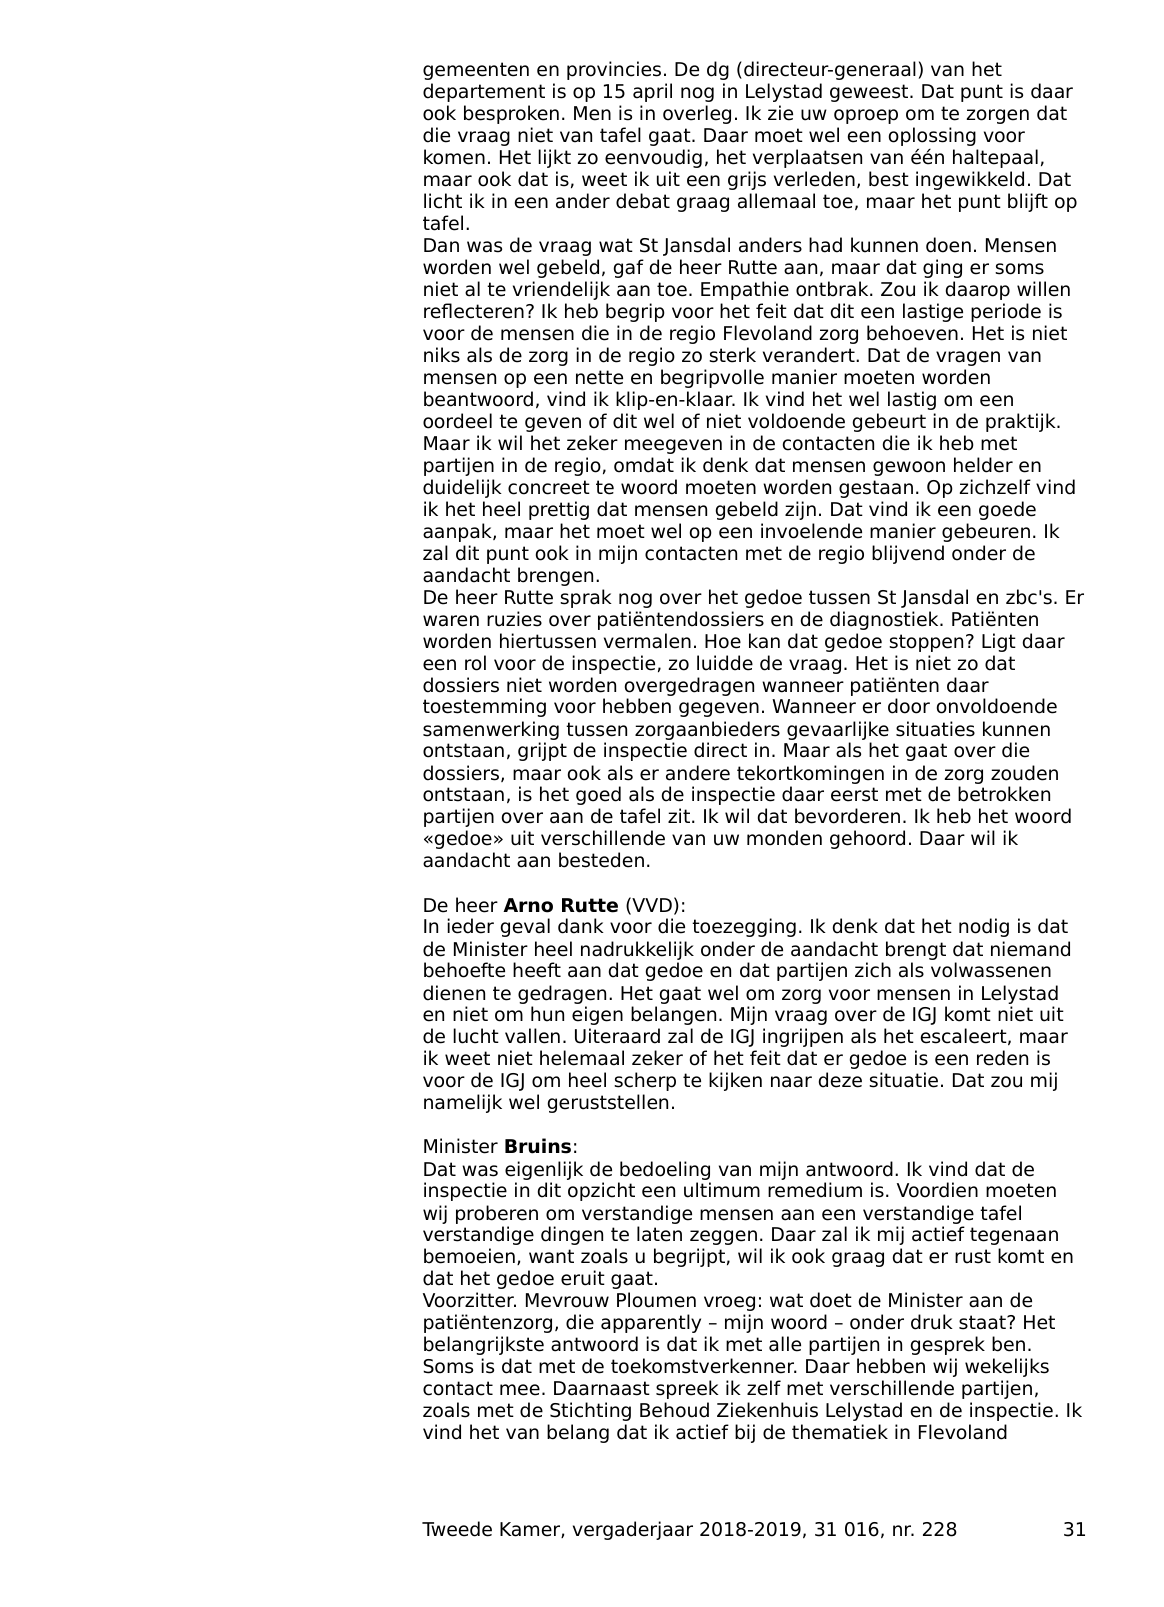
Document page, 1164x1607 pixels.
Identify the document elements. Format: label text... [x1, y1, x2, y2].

text Dan was de vraag wat St Jansdal anders had kunnen doen. Mensen worden wel gebeld, gaf de heer Rutte aan, maar dat ging er soms niet al te vriendelijk aan toe. Empathie ontbrak. Zou ik daarop willen reflecteren? Ik heb begrip voor het feit dat dit een lastige periode is voor de mensen die in de regio Flevoland zorg behoeven. Het is niet niks als de zorg in de regio zo sterk verandert. Dat de vragen van mensen op een nette en begripvolle manier moeten worden beantwoord, vind ik klip-en-klaar. Ik vind het wel lastig om een oordeel te geven of dit wel of niet voldoende gebeurt in de praktijk. Maar ik wil het zeker meegeven in de contacten die ik heb met partijen in de regio, omdat ik denk dat mensen gewoon helder en duidelijk concreet te woord moeten worden gestaan. Op zichzelf vind ik het heel prettig dat mensen gebeld zijn. Dat vind ik een goede aanpak, maar het moet wel op een invoelende manier gebeuren. Ik zal dit punt ook in mijn contacten met de regio blijvend onder de aandacht brengen. [422, 235, 1087, 587]
text Dat was eigenlijk de bedoeling van mijn antwoord. Ik vind dat de inspectie in dit opzicht een ultimum remedium is. Voordien moeten wij proberen om verstandige mensen aan een verstandige tafel verstandige dingen te laten zeggen. Daar zal ik mij actief tegenaan bemoeien, want zoals u begrijpt, wil ik ook graag dat er rust komt en dat het gedoe eruit gaat. [422, 1158, 1087, 1290]
text Minister Bruins: [422, 1136, 1087, 1158]
text gemeenten en provincies. De dg (directeur-generaal) van het departement is op 15 april nog in Lelystad geweest. Dat punt is daar ook besproken. Men is in overleg. Ik zie uw oproep om te zorgen dat die vraag niet van tafel gaat. Daar moet wel een oplossing voor komen. Het lijkt zo eenvoudig, het verplaatsen van één haltepaal, maar ook dat is, weet ik uit een grijs verleden, best ingewikkeld. Dat licht ik in een ander debat graag allemaal toe, maar het punt blijft op tafel. [422, 59, 1087, 235]
text De heer Arno Rutte (VVD): [422, 894, 1087, 916]
text Voorzitter. Mevrouw Ploumen vroeg: wat doet de Minister aan de patiëntenzorg, die apparently – mijn woord – onder druk staat? Het belangrijkste antwoord is dat ik met alle partijen in gesprek ben. Soms is dat met de toekomstverkenner. Daar hebben wij wekelijks contact mee. Daarnaast spreek ik zelf met verschillende partijen, zoals met de Stichting Behoud Ziekenhuis Lelystad en de inspectie. Ik vind het van belang dat ik actief bij de thematiek in Flevoland [422, 1290, 1087, 1444]
text In ieder geval dank voor die toezegging. Ik denk dat het nodig is dat de Minister heel nadrukkelijk onder de aandacht brengt dat niemand behoefte heeft aan dat gedoe en dat partijen zich als volwassenen dienen te gedragen. Het gaat wel om zorg voor mensen in Lelystad en niet om hun eigen belangen. Mijn vraag over de IGJ komt niet uit de lucht vallen. Uiteraard zal de IGJ ingrijpen als het escaleert, maar ik weet niet helemaal zeker of het feit dat er gedoe is een reden is voor de IGJ om heel scherp te kijken naar deze situatie. Dat zou mij namelijk wel geruststellen. [422, 916, 1087, 1114]
text De heer Rutte sprak nog over het gedoe tussen St Jansdal en zbc's. Er waren ruzies over patiëntendossiers en de diagnostiek. Patiënten worden hiertussen vermalen. Hoe kan dat gedoe stoppen? Ligt daar een rol voor de inspectie, zo luidde de vraag. Het is niet zo dat dossiers niet worden overgedragen wanneer patiënten daar toestemming voor hebben gegeven. Wanneer er door onvoldoende samenwerking tussen zorgaanbieders gevaarlijke situaties kunnen ontstaan, grijpt de inspectie direct in. Maar als het gaat over die dossiers, maar ook als er andere tekortkomingen in de zorg zouden ontstaan, is het goed als de inspectie daar eerst met de betrokken partijen over aan de tafel zit. Ik wil dat bevorderen. Ik heb het woord «gedoe» uit verschillende van uw monden gehoord. Daar wil ik aandacht aan besteden. [422, 587, 1087, 872]
